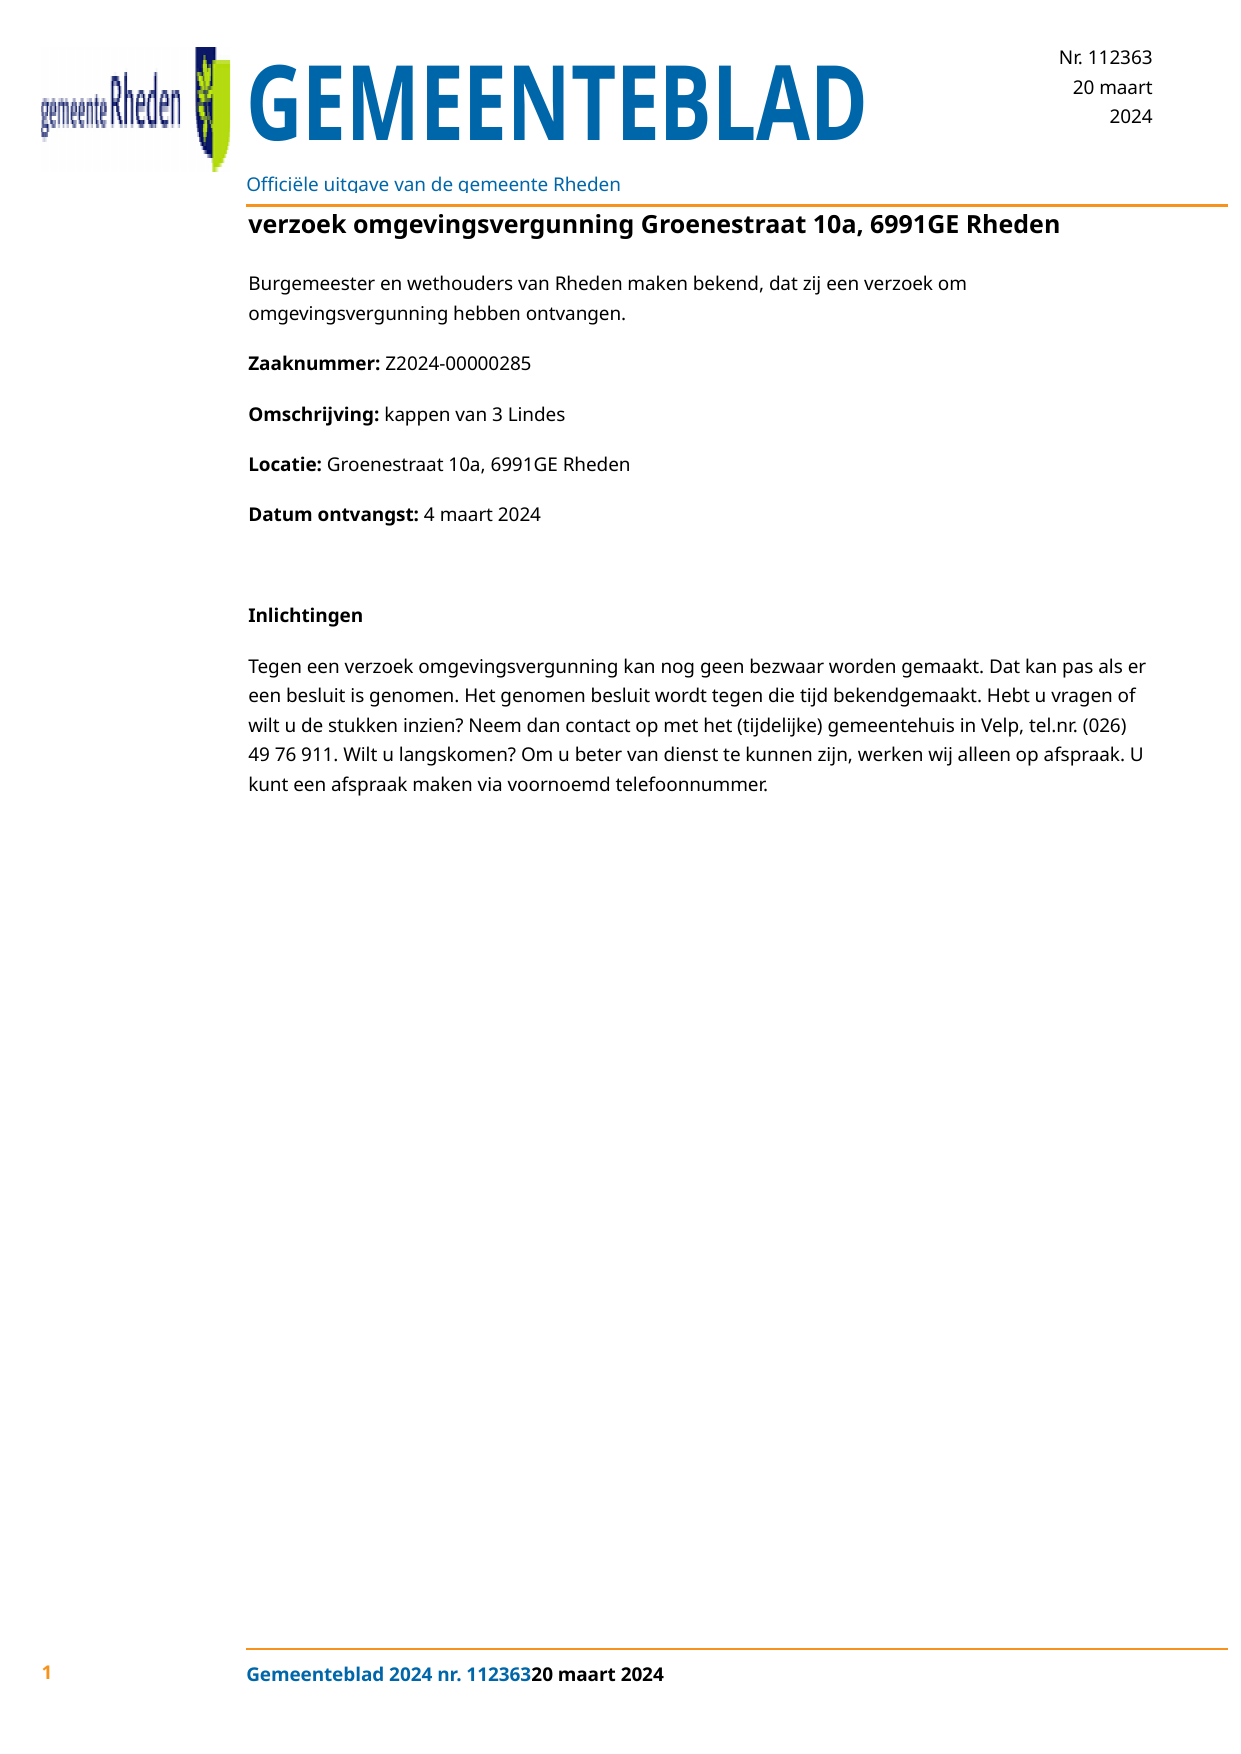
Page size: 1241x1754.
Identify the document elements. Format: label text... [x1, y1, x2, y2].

text Tegen een verzoek omgevingsvergunning kan nog geen bezwaar worden gemaakt. Dat kan pas als er een besluit is genomen. Het genomen besluit wordt tegen die tijd bekendgemaakt. Hebt u vragen of wilt u de stukken inzien? Neem dan contact op met het (tijdelijke) gemeentehuis in Velp, tel.nr. (026) 49 76 911. Wilt u langskomen? Om u beter van dienst te kunnen zijn, werken wij alleen op afspraak. U kunt een afspraak maken via voornoemd telefoonnummer. [248, 653, 1152, 797]
text Omschrijving: kappen van 3 Lindes [248, 401, 1152, 426]
text Locatie: Groenestraat 10a, 6991GE Rheden [248, 451, 1152, 477]
text Burgemeester en wethouders van Rheden maken bekend, dat zij een verzoek om omgevingsvergunning hebben ontvangen. [248, 270, 1152, 326]
text Zaaknummer: Z2024-00000285 [248, 350, 1152, 376]
picture [41, 47, 231, 172]
text verzoek omgevingsvergunning Groenestraat 10a, 6991GE Rheden [248, 207, 1152, 241]
text Datum ontvangst: 4 maart 2024 [248, 502, 1152, 527]
text Inlichtingen [248, 602, 1152, 628]
